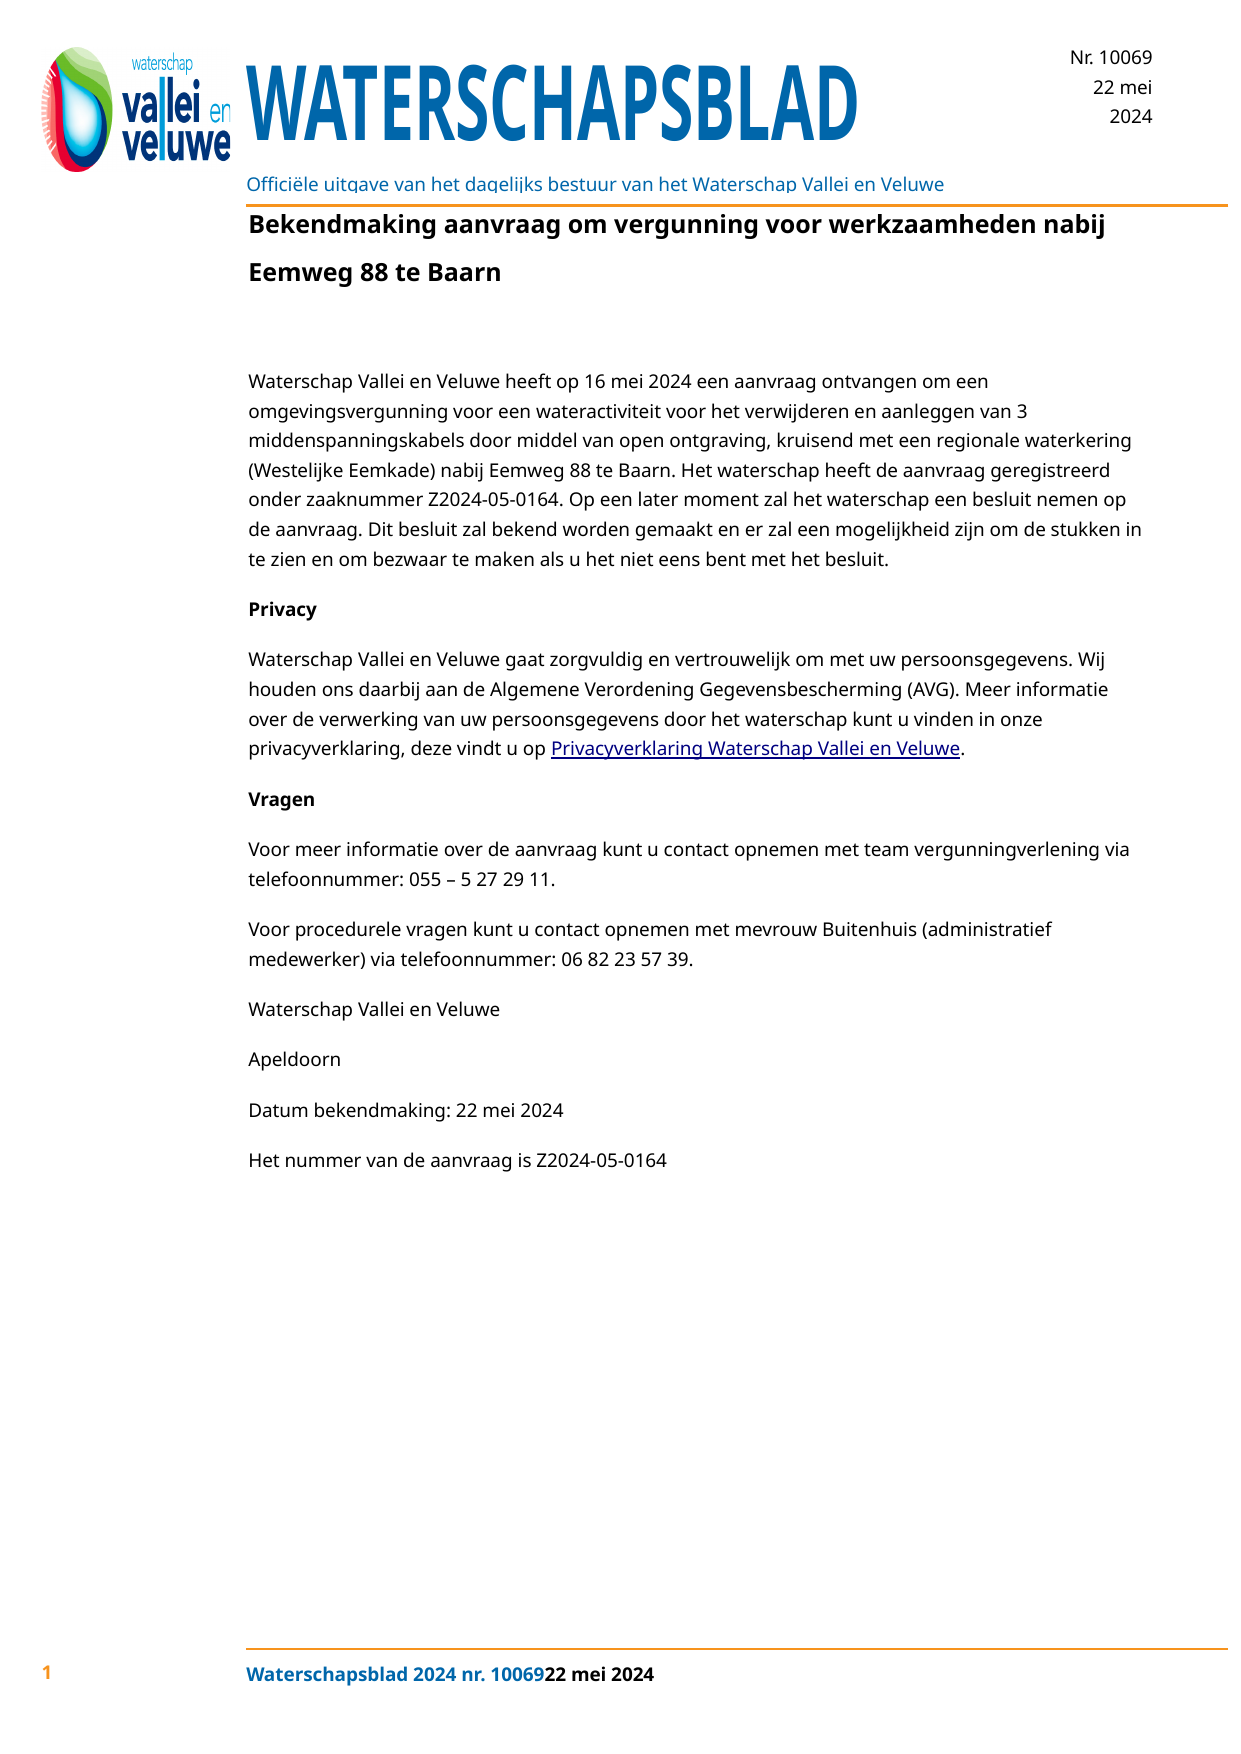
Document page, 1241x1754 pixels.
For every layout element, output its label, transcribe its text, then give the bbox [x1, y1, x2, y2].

text Vragen [248, 786, 1152, 812]
text Waterschap Vallei en Veluwe heeft op 16 mei 2024 een aanvraag ontvangen om een omgevingsvergunning voor een wateractiviteit voor het verwijderen en aanleggen van 3 middenspanningskabels door middel van open ontgraving, kruisend met een regionale waterkering (Westelijke Eemkade) nabij Eemweg 88 te Baarn. Het waterschap heeft de aanvraag geregistreerd onder zaaknummer Z2024-05-0164. Op een later moment zal het waterschap een besluit nemen op de aanvraag. Dit besluit zal bekend worden gemaakt en er zal een mogelijkheid zijn om de stukken in te zien en om bezwaar te maken als u het niet eens bent met het besluit. [248, 368, 1152, 572]
text Voor meer informatie over de aanvraag kunt u contact opnemen met team vergunningverlening via telefoonnummer: 055 – 5 27 29 11. [248, 836, 1152, 892]
text Voor procedurele vragen kunt u contact opnemen met mevrouw Buitenhuis (administratief medewerker) via telefoonnummer: 06 82 23 57 39. [248, 916, 1152, 972]
text Het nummer van de aanvraag is Z2024-05-0164 [248, 1147, 1152, 1173]
text Apeldoorn [248, 1047, 1152, 1072]
text Privacy [248, 596, 1152, 622]
text Waterschap Vallei en Veluwe gaat zorgvuldig en vertrouwelijk om met uw persoonsgegevens. Wij houden ons daarbij aan de Algemene Verordening Gegevensbescherming (AVG). Meer informatie over de verwerking van uw persoonsgegevens door het waterschap kunt u vinden in onze privacyverklaring, deze vindt u op Privacyverklaring Waterschap Vallei en Veluwe. [248, 647, 1152, 761]
text Datum bekendmaking: 22 mei 2024 [248, 1097, 1152, 1123]
picture [41, 47, 231, 172]
text Bekendmaking aanvraag om vergunning voor werkzaamheden nabij Eemweg 88 te Baarn [248, 207, 1152, 288]
text Waterschap Vallei en Veluwe [248, 996, 1152, 1022]
